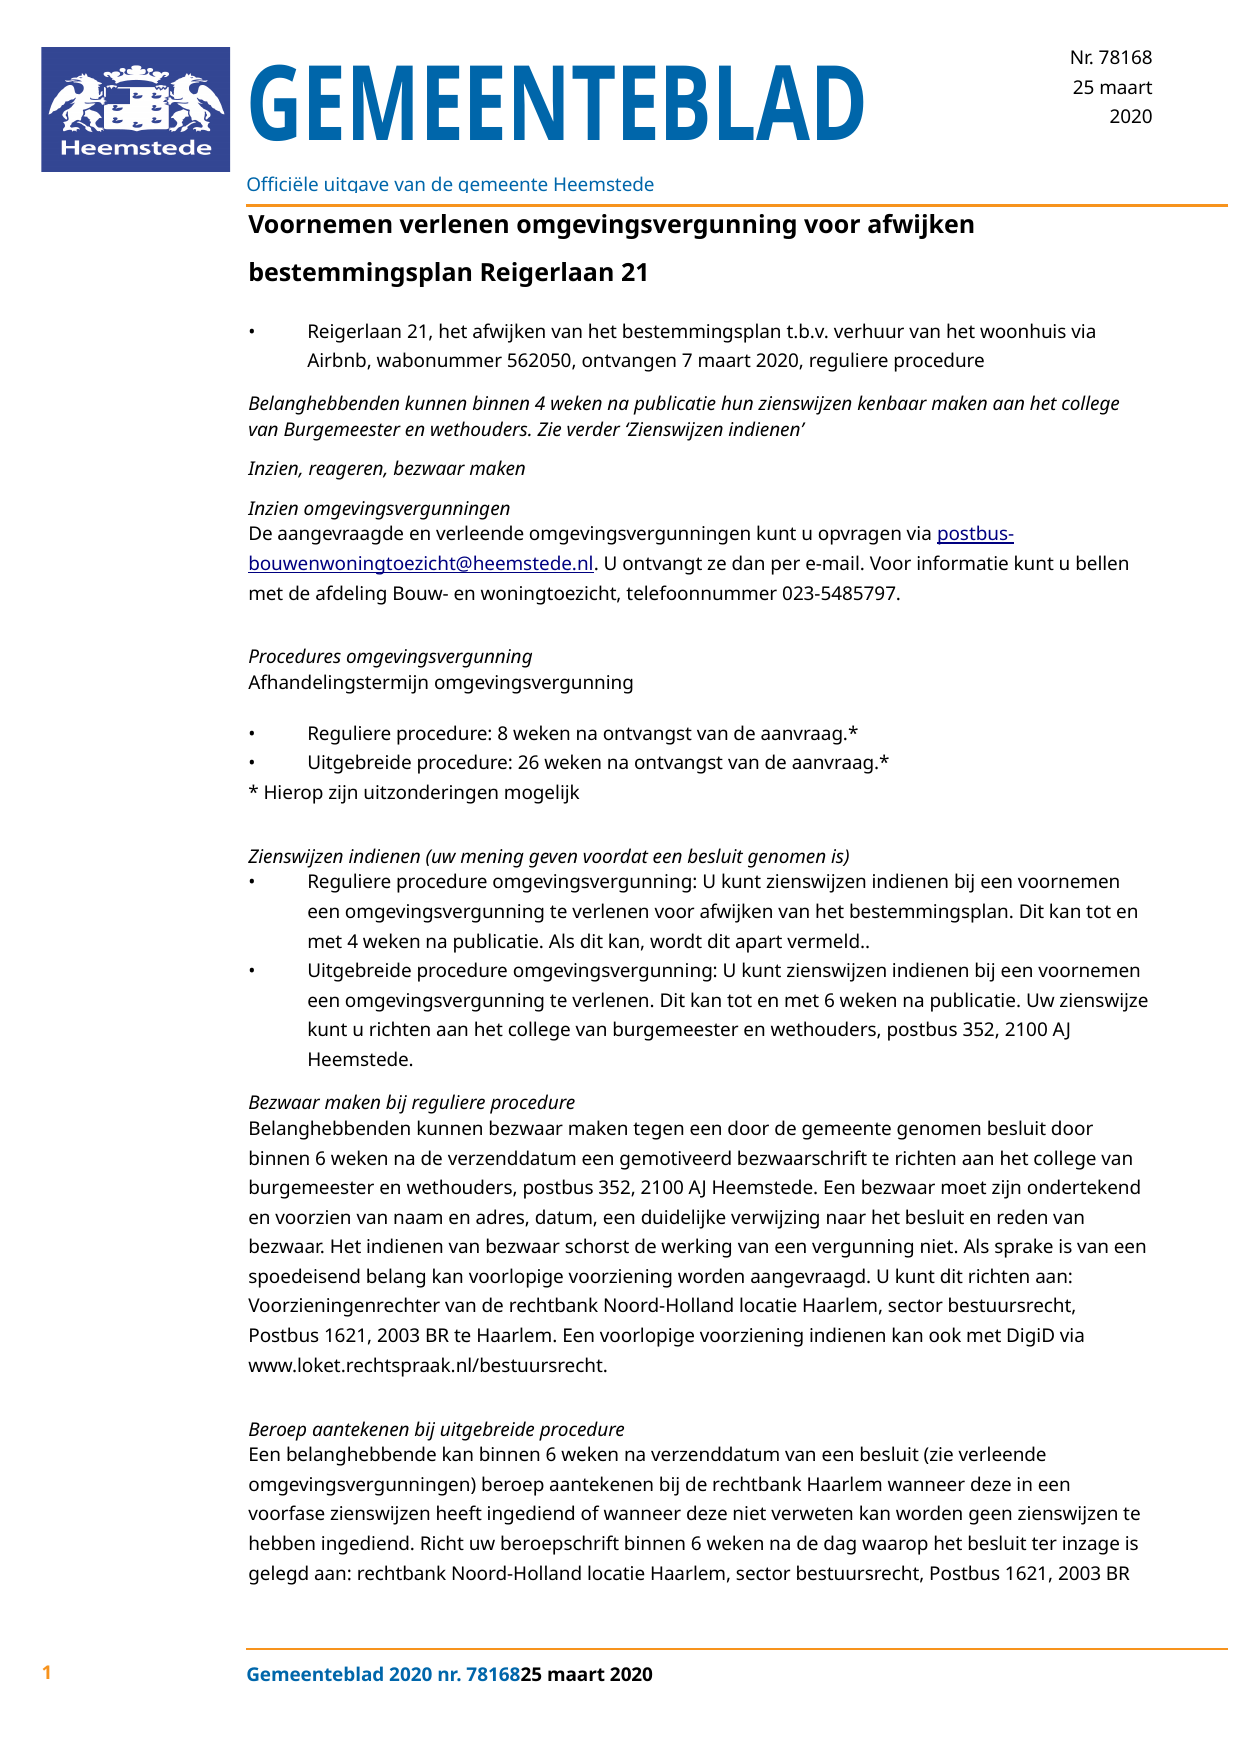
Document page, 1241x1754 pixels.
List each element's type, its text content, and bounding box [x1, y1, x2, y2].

text De aangevraagde en verleende omgevingsvergunningen kunt u opvragen via postbus-bouwenwoningtoezicht@heemstede.nl. U ontvangt ze dan per e-mail. Voor informatie kunt u bellen met de afdeling Bouw- en woningtoezicht, telefoonnummer 023-5485797. [248, 521, 1152, 606]
text * Hierop zijn uitzonderingen mogelijk [248, 779, 1152, 805]
picture [41, 47, 231, 172]
text Procedures omgevingsvergunning [248, 644, 1152, 669]
list Uitgebreide procedure omgevingsvergunning: U kunt zienswijzen indienen bij een voornemen een omgevingsvergunning te verlenen. Dit kan tot en met 6 weken na publicatie. Uw zienswijze kunt u richten aan het college van burgemeester en wethouders, postbus 352, 2100 AJ Heemstede. [248, 957, 1152, 1072]
list Uitgebreide procedure: 26 weken na ontvangst van de aanvraag.* [248, 749, 1152, 775]
text Afhandelingstermijn omgevingsvergunning [248, 669, 1152, 695]
text Zienswijzen indienen (uw mening geven voordat een besluit genomen is) [248, 843, 1152, 869]
list Reguliere procedure: 8 weken na ontvangst van de aanvraag.* [248, 720, 1152, 746]
text Inzien, reageren, bezwaar maken [248, 456, 1152, 481]
text Beroep aantekenen bij uitgebreide procedure [248, 1416, 1152, 1441]
text Belanghebbenden kunnen binnen 4 weken na publicatie hun zienswijzen kenbaar maken aan het college van Burgemeester en wethouders. Zie verder ‘Zienswijzen indienen’ [248, 391, 1152, 442]
text Inzien omgevingsvergunningen [248, 495, 1152, 521]
text Bezwaar maken bij reguliere procedure [248, 1089, 1152, 1115]
text Belanghebbenden kunnen bezwaar maken tegen een door de gemeente genomen besluit door binnen 6 weken na de verzenddatum een gemotiveerd bezwaarschrift te richten aan het college van burgemeester en wethouders, postbus 352, 2100 AJ Heemstede. Een bezwaar moet zijn ondertekend en voorzien van naam en adres, datum, een duidelijke verwijzing naar het besluit en reden van bezwaar. Het indienen van bezwaar schorst de werking van een vergunning niet. Als sprake is van een spoedeisend belang kan voorlopige voorziening worden aangevraagd. U kunt dit richten aan: Voorzieningenrechter van de rechtbank Noord-Holland locatie Haarlem, sector bestuursrecht, Postbus 1621, 2003 BR te Haarlem. Een voorlopige voorziening indienen kan ook met DigiD via www.loket.rechtspraak.nl/bestuursrecht. [248, 1115, 1152, 1377]
list Reguliere procedure omgevingsvergunning: U kunt zienswijzen indienen bij een voornemen een omgevingsvergunning te verlenen voor afwijken van het bestemmingsplan. Dit kan tot en met 4 weken na publicatie. Als dit kan, wordt dit apart vermeld.. [248, 869, 1152, 954]
list Reigerlaan 21, het afwijken van het bestemmingsplan t.b.v. verhuur van het woonhuis via Airbnb, wabonummer 562050, ontvangen 7 maart 2020, reguliere procedure [248, 318, 1152, 373]
text Voornemen verlenen omgevingsvergunning voor afwijken bestemmingsplan Reigerlaan 21 [248, 207, 1152, 288]
text Een belanghebbende kan binnen 6 weken na verzenddatum van een besluit (zie verleende omgevingsvergunningen) beroep aantekenen bij de rechtbank Haarlem wanneer deze in een voorfase zienswijzen heeft ingediend of wanneer deze niet verweten kan worden geen zienswijzen te hebben ingediend. Richt uw beroepschrift binnen 6 weken na de dag waarop het besluit ter inzage is gelegd aan: rechtbank Noord-Holland locatie Haarlem, sector bestuursrecht, Postbus 1621, 2003 BR [248, 1441, 1152, 1586]
